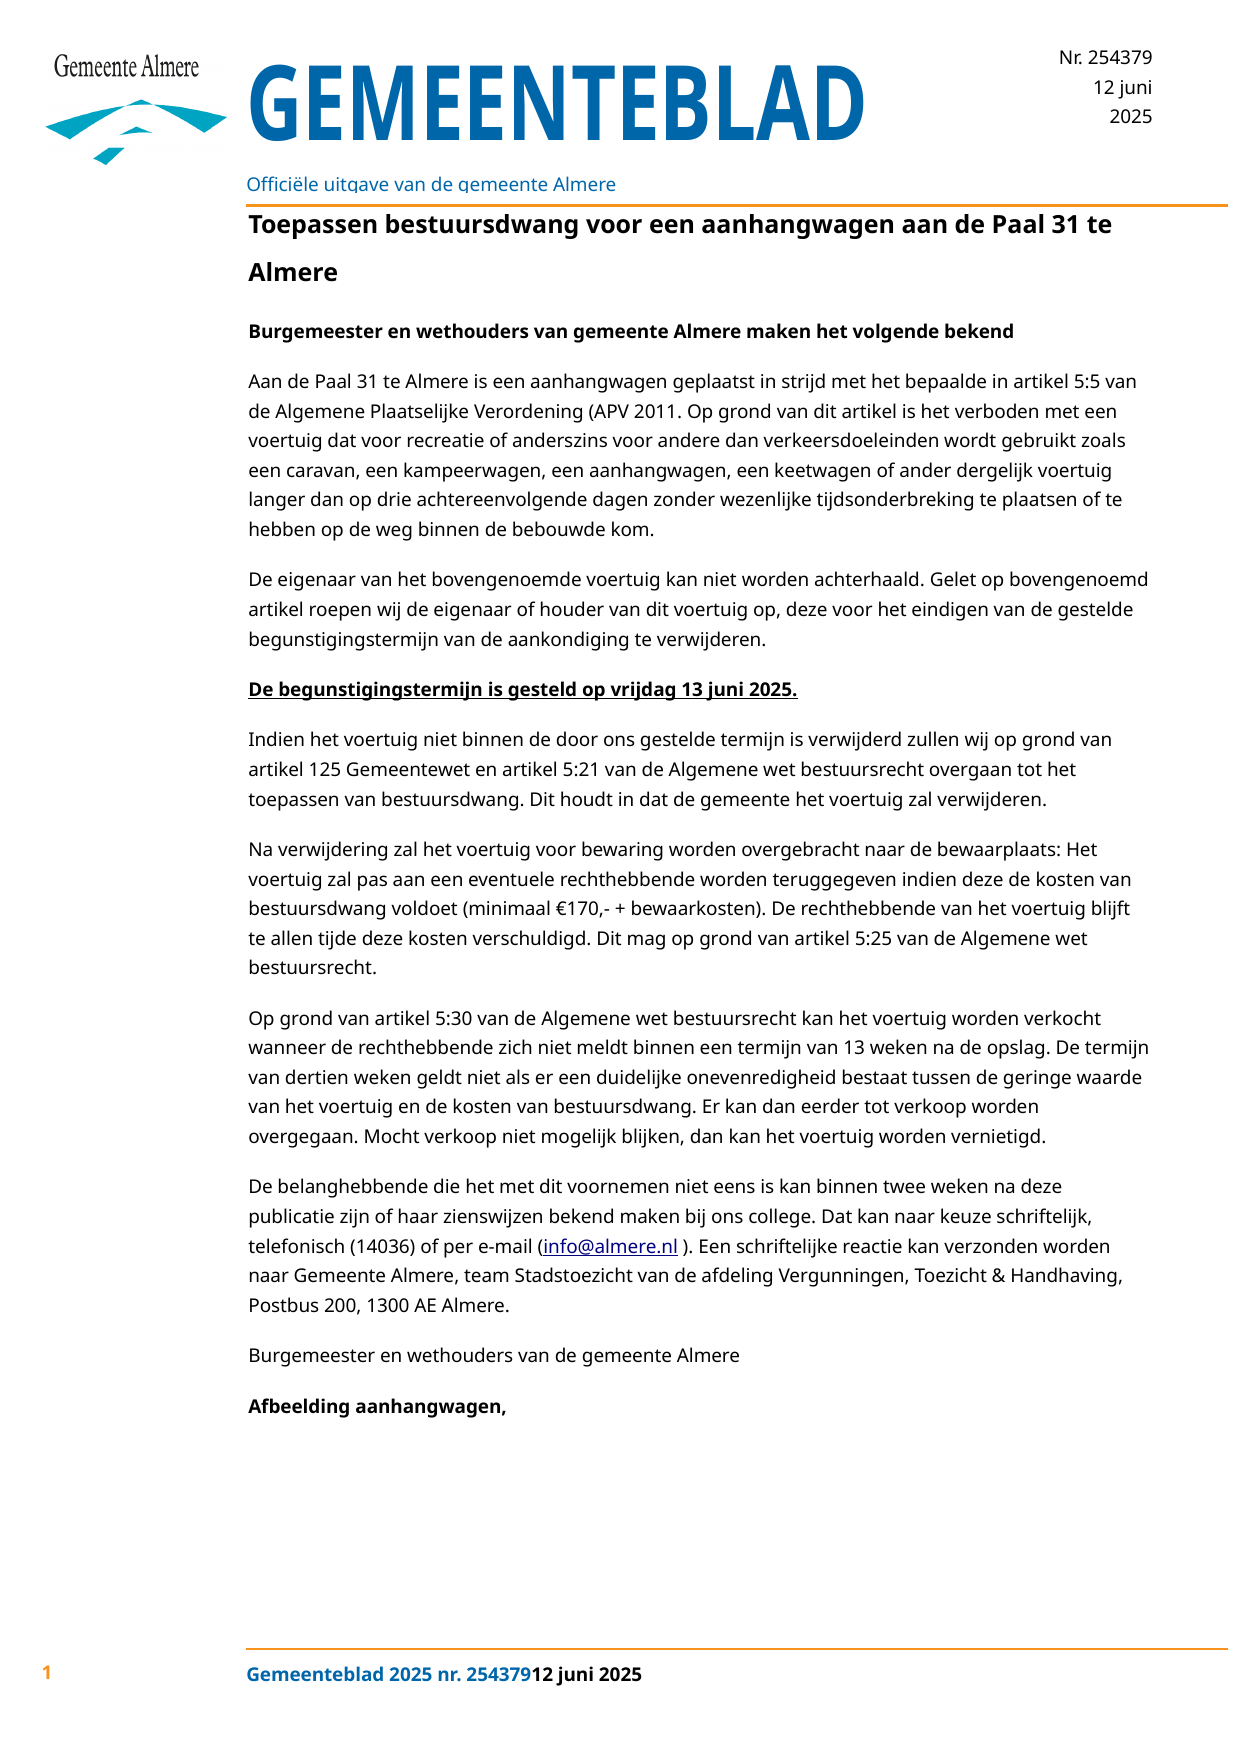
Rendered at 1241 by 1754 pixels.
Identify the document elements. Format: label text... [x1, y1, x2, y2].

text Afbeelding aanhangwagen, [248, 1393, 1152, 1419]
text Burgemeester en wethouders van gemeente Almere maken het volgende bekend [248, 318, 1152, 344]
text De begunstigingstermijn is gesteld op vrijdag 13 juni 2025. [248, 676, 1152, 702]
text Na verwijdering zal het voertuig voor bewaring worden overgebracht naar de bewaarplaats: Het voertuig zal pas aan een eventuele rechthebbende worden teruggegeven indien deze de kosten van bestuursdwang voldoet (minimaal €170,- + bewaarkosten). De rechthebbende van het voertuig blijft te allen tijde deze kosten verschuldigd. Dit mag op grond van artikel 5:25 van de Algemene wet bestuursrecht. [248, 836, 1152, 980]
text Indien het voertuig niet binnen de door ons gestelde termijn is verwijderd zullen wij op grond van artikel 125 Gemeentewet en artikel 5:21 van de Algemene wet bestuursrecht overgaan tot het toepassen van bestuursdwang. Dit houdt in dat de gemeente het voertuig zal verwijderen. [248, 727, 1152, 812]
text De belanghebbende die het met dit voornemen niet eens is kan binnen twee weken na deze publicatie zijn of haar zienswijzen bekend maken bij ons college. Dat kan naar keuze schriftelijk, telefonisch (14036) of per e-mail (info@almere.nl ). Een schriftelijke reactie kan verzonden worden naar Gemeente Almere, team Stadstoezicht van de afdeling Vergunningen, Toezicht & Handhaving, Postbus 200, 1300 AE Almere. [248, 1174, 1152, 1318]
text Burgemeester en wethouders van de gemeente Almere [248, 1342, 1152, 1368]
text De eigenaar van het bovengenoemde voertuig kan niet worden achterhaald. Gelet op bovengenoemd artikel roepen wij de eigenaar of houder van dit voertuig op, deze voor het eindigen van de gestelde begunstigingstermijn van de aankondiging te verwijderen. [248, 567, 1152, 652]
text Toepassen bestuursdwang voor een aanhangwagen aan de Paal 31 te Almere [248, 207, 1152, 288]
text Aan de Paal 31 te Almere is een aanhangwagen geplaatst in strijd met het bepaalde in artikel 5:5 van de Algemene Plaatselijke Verordening (APV 2011. Op grond van dit artikel is het verboden met een voertuig dat voor recreatie of anderszins voor andere dan verkeersdoeleinden wordt gebruikt zoals een caravan, een kampeerwagen, een aanhangwagen, een keetwagen of ander dergelijk voertuig langer dan op drie achtereenvolgende dagen zonder wezenlijke tijdsonderbreking te plaatsen of te hebben op de weg binnen de bebouwde kom. [248, 368, 1152, 542]
text Op grond van artikel 5:30 van de Algemene wet bestuursrecht kan het voertuig worden verkocht wanneer de rechthebbende zich niet meldt binnen een termijn van 13 weken na de opslag. De termijn van dertien weken geldt niet als er een duidelijke onevenredigheid bestaat tussen de geringe waarde van het voertuig en de kosten van bestuursdwang. Er kan dan eerder tot verkoop worden overgegaan. Mocht verkoop niet mogelijk blijken, dan kan het voertuig worden vernietigd. [248, 1005, 1152, 1149]
picture [41, 47, 231, 172]
